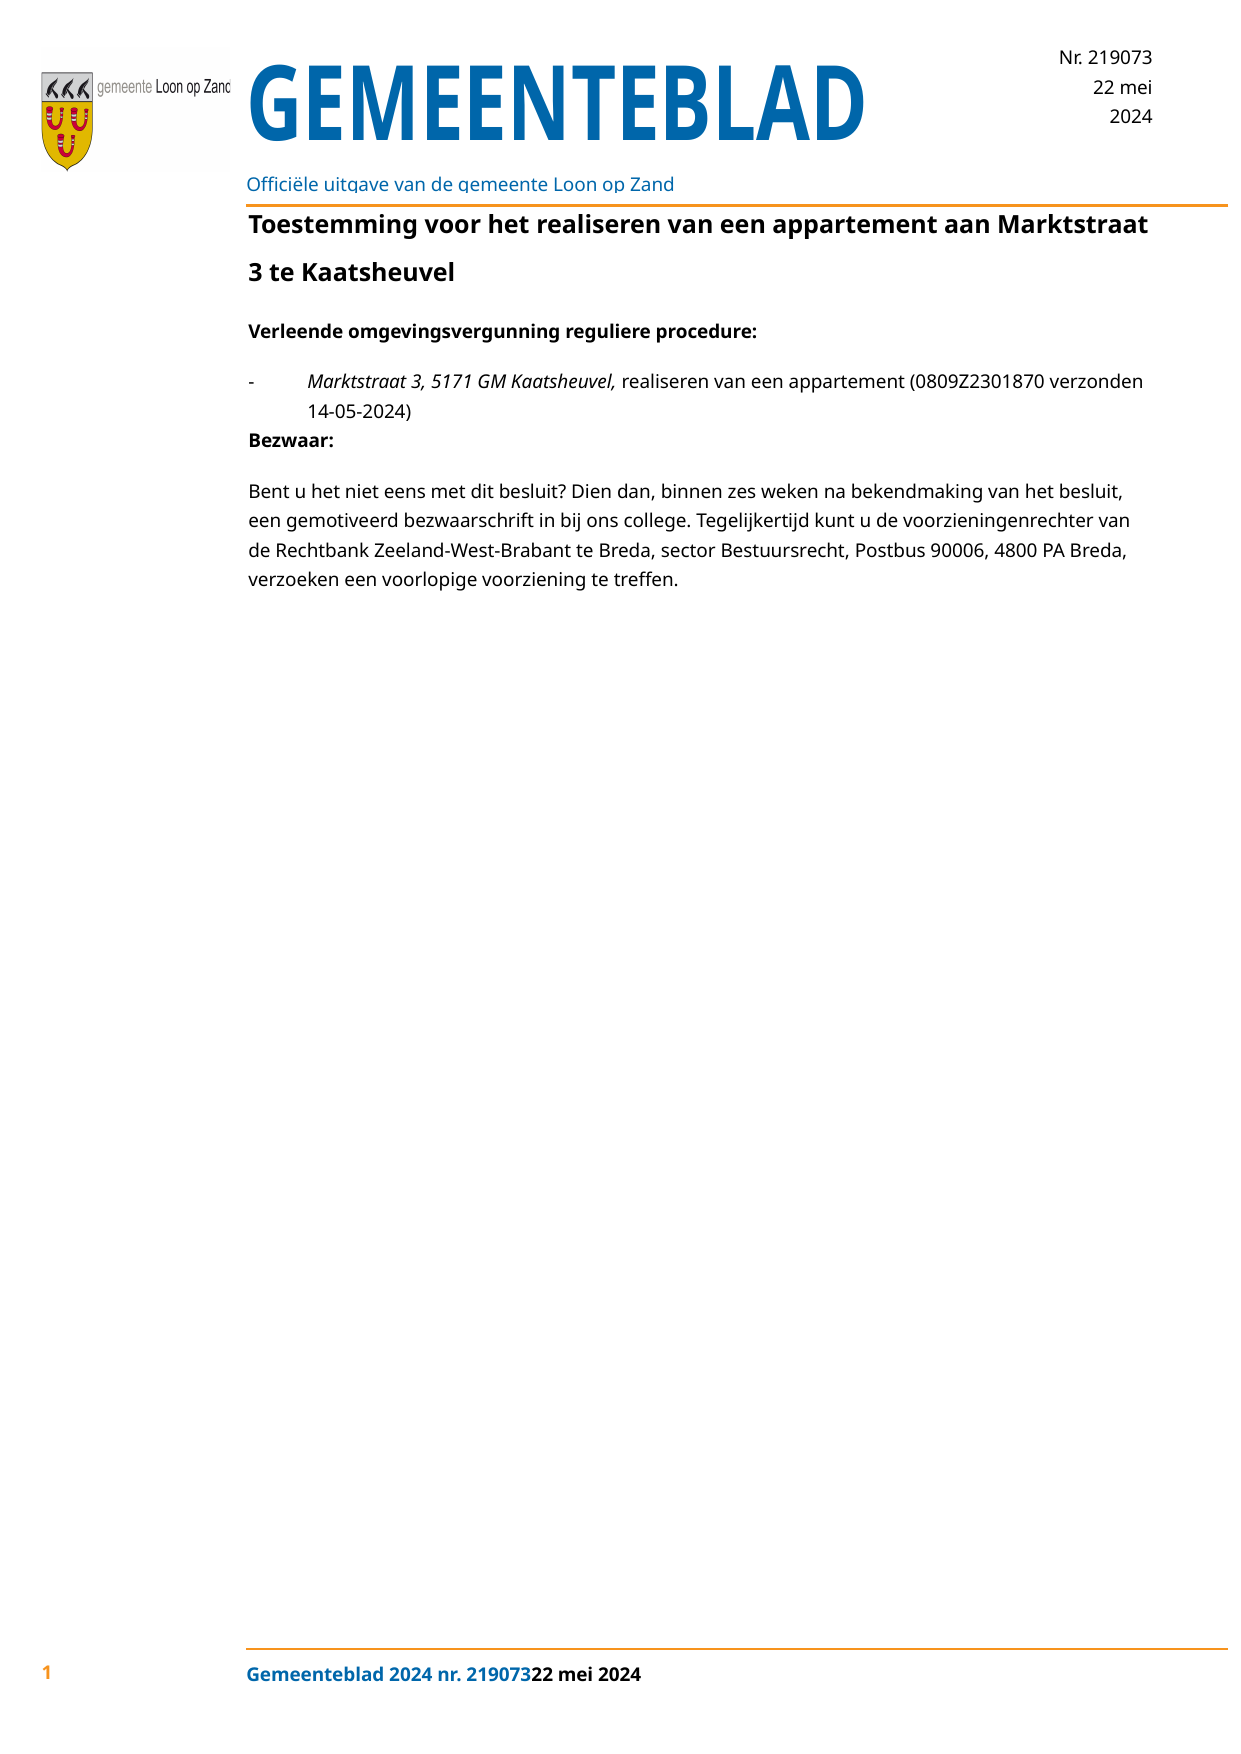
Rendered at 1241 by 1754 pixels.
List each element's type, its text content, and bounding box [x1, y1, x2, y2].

text Bent u het niet eens met dit besluit? Dien dan, binnen zes weken na bekendmaking van het besluit, een gemotiveerd bezwaarschrift in bij ons college. Tegelijkertijd kunt u de voorzieningenrechter van de Rechtbank Zeeland-West-Brabant te Breda, sector Bestuursrecht, Postbus 90006, 4800 PA Breda, verzoeken een voorlopige voorziening te treffen. [248, 478, 1152, 592]
picture [41, 47, 231, 172]
text Bezwaar: [248, 427, 1152, 453]
text Toestemming voor het realiseren van een appartement aan Marktstraat 3 te Kaatsheuvel [248, 207, 1152, 288]
text Verleende omgevingsvergunning reguliere procedure: [248, 318, 1152, 344]
list Marktstraat 3, 5171 GM Kaatsheuvel, realiseren van een appartement (0809Z2301870 verzonden 14-05-2024) [248, 368, 1152, 424]
